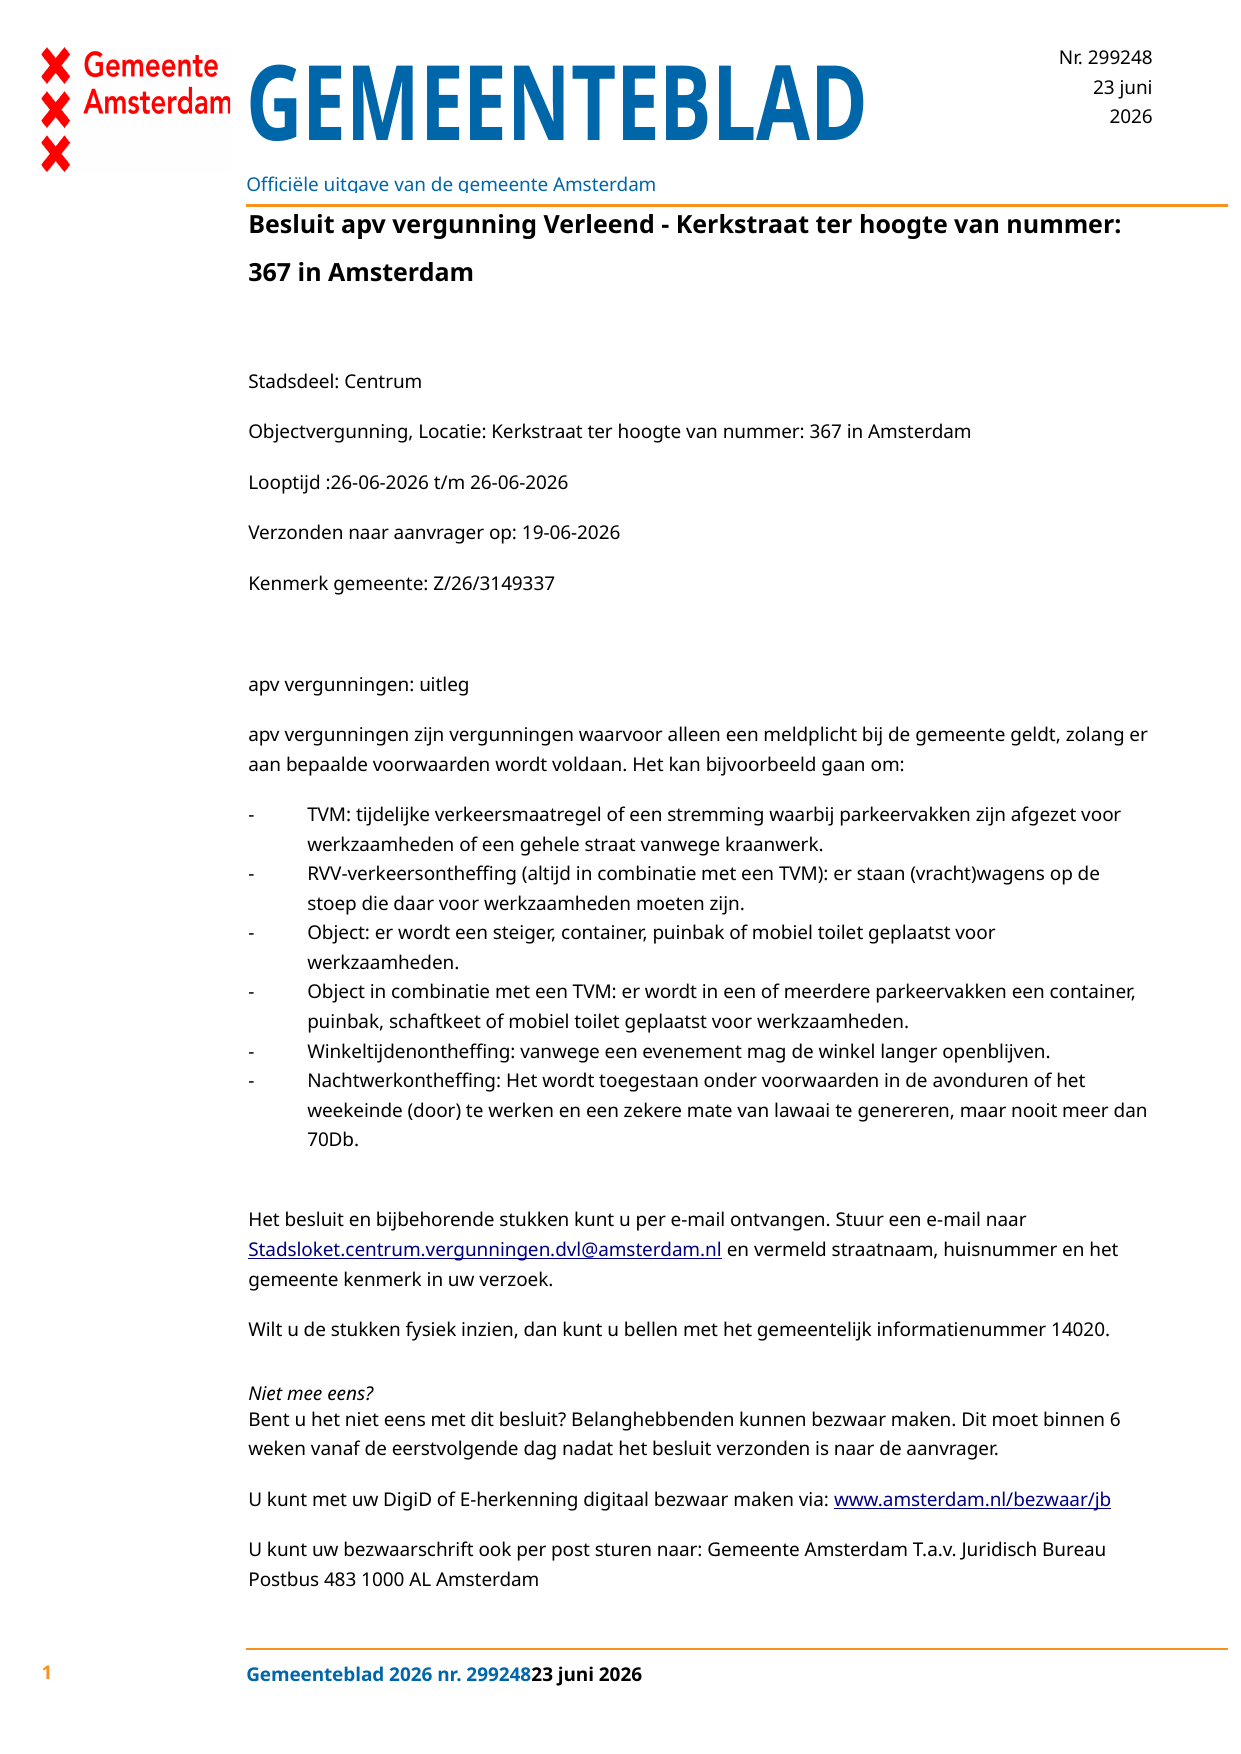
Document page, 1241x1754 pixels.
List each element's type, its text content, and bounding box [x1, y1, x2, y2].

text Verzonden naar aanvrager op: 19-06-2026 [248, 519, 1152, 545]
list Object in combinatie met een TVM: er wordt in een of meerdere parkeervakken een container, puinbak, schaftkeet of mobiel toilet geplaatst voor werkzaamheden. [248, 979, 1152, 1034]
list Object: er wordt een steiger, container, puinbak of mobiel toilet geplaatst voor werkzaamheden. [248, 919, 1152, 975]
text Wilt u de stukken fysiek inzien, dan kunt u bellen met het gemeentelijk informatienummer 14020. [248, 1316, 1152, 1342]
text U kunt met uw DigiD of E-herkenning digitaal bezwaar maken via: www.amsterdam.nl/bezwaar/jb [248, 1486, 1152, 1512]
list RVV-verkeersontheffing (altijd in combinatie met een TVM): er staan (vracht)wagens op de stoep die daar voor werkzaamheden moeten zijn. [248, 860, 1152, 916]
text apv vergunningen: uitleg [248, 671, 1152, 697]
text Kenmerk gemeente: Z/26/3149337 [248, 570, 1152, 596]
text Objectvergunning, Locatie: Kerkstraat ter hoogte van nummer: 367 in Amsterdam [248, 419, 1152, 444]
list Winkeltijdenontheffing: vanwege een evenement mag de winkel langer openblijven. [248, 1038, 1152, 1064]
text Het besluit en bijbehorende stukken kunt u per e-mail ontvangen. Stuur een e-mail naar Stadsloket.centrum.vergunningen.dvl@amsterdam.nl en vermeld straatnaam, huisnummer en het gemeente kenmerk in uw verzoek. [248, 1207, 1152, 1292]
text Bent u het niet eens met dit besluit? Belanghebbenden kunnen bezwaar maken. Dit moet binnen 6 weken vanaf de eerstvolgende dag nadat het besluit verzonden is naar de aanvrager. [248, 1406, 1152, 1461]
picture [41, 47, 231, 172]
text apv vergunningen zijn vergunningen waarvoor alleen een meldplicht bij de gemeente geldt, zolang er aan bepaalde voorwaarden wordt voldaan. Het kan bijvoorbeeld gaan om: [248, 721, 1152, 777]
list TVM: tijdelijke verkeersmaatregel of een stremming waarbij parkeervakken zijn afgezet voor werkzaamheden of een gehele straat vanwege kraanwerk. [248, 801, 1152, 857]
text U kunt uw bezwaarschrift ook per post sturen naar: Gemeente Amsterdam T.a.v. Juridisch Bureau Postbus 483 1000 AL Amsterdam [248, 1536, 1152, 1592]
list Nachtwerkontheffing: Het wordt toegestaan onder voorwaarden in de avonduren of het weekeinde (door) te werken en een zekere mate van lawaai te genereren, maar nooit meer dan 70Db. [248, 1067, 1152, 1152]
text Niet mee eens? [248, 1380, 1152, 1406]
text Looptijd :26-06-2026 t/m 26-06-2026 [248, 469, 1152, 495]
text Stadsdeel: Centrum [248, 368, 1152, 394]
text Besluit apv vergunning Verleend - Kerkstraat ter hoogte van nummer: 367 in Amsterdam [248, 207, 1152, 288]
